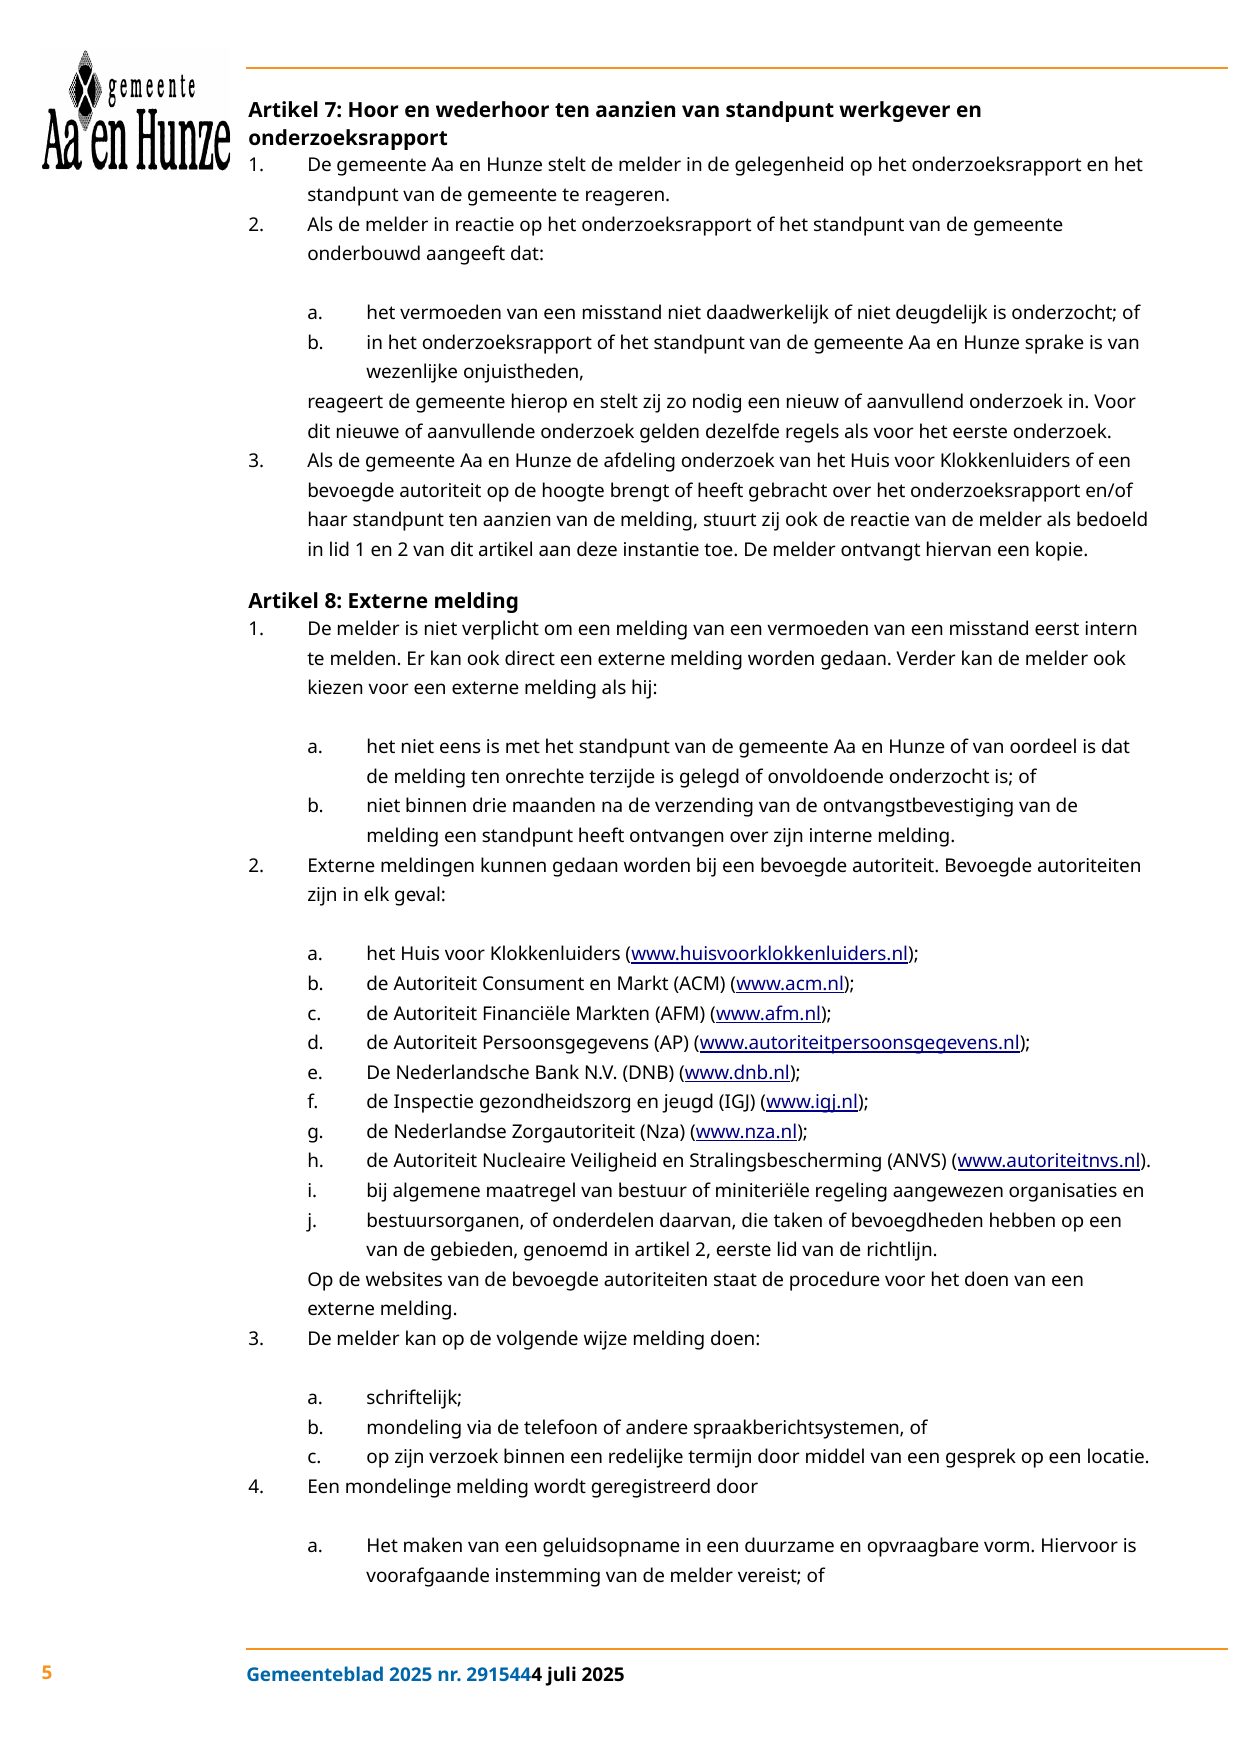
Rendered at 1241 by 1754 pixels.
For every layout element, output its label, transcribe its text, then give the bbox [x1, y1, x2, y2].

list De Nederlandsche Bank N.V. (DNB) (www.dnb.nl); [307, 1059, 1152, 1084]
list de Autoriteit Persoonsgegevens (AP) (www.autoriteitpersoonsgegevens.nl); [307, 1029, 1152, 1055]
list reageert de gemeente hierop en stelt zij zo nodig een nieuw of aanvullend onderzoek in. Voor dit nieuwe of aanvullende onderzoek gelden dezelfde regels als voor het eerste onderzoek. [248, 388, 1152, 444]
list Het maken van een geluidsopname in een duurzame en opvraagbare vorm. Hiervoor is voorafgaande instemming van de melder vereist; of [307, 1532, 1152, 1587]
list schriftelijk; [307, 1384, 1152, 1410]
list de Nederlandse Zorgautoriteit (Nza) (www.nza.nl); [307, 1118, 1152, 1144]
list Als de gemeente Aa en Hunze de afdeling onderzoek van het Huis voor Klokkenluiders of een bevoegde autoriteit op de hoogte brengt of heeft gebracht over het onderzoeksrapport en/of haar standpunt ten aanzien van de melding, stuurt zij ook de reactie van de melder als bedoeld in lid 1 en 2 van dit artikel aan deze instantie toe. De melder ontvangt hiervan een kopie. [248, 447, 1152, 562]
list Op de websites van de bevoegde autoriteiten staat de procedure voor het doen van een externe melding. [248, 1266, 1152, 1321]
list Een mondelinge melding wordt geregistreerd door [248, 1473, 1152, 1499]
list De melder kan op de volgende wijze melding doen: [248, 1325, 1152, 1351]
list mondeling via de telefoon of andere spraakberichtsystemen, of [307, 1414, 1152, 1439]
list De melder is niet verplicht om een melding van een vermoeden van een misstand eerst intern te melden. Er kan ook direct een externe melding worden gedaan. Verder kan de melder ook kiezen voor een externe melding als hij: [248, 615, 1152, 700]
text Artikel 8: Externe melding [248, 587, 1152, 615]
list de Autoriteit Consument en Markt (ACM) (www.acm.nl); [307, 970, 1152, 996]
list de Inspectie gezondheidszorg en jeugd (IGJ) (www.igj.nl); [307, 1088, 1152, 1114]
list bestuursorganen, of onderdelen daarvan, die taken of bevoegdheden hebben op een van de gebieden, genoemd in artikel 2, eerste lid van de richtlijn. [307, 1207, 1152, 1262]
list het vermoeden van een misstand niet daadwerkelijk of niet deugdelijk is onderzocht; of [307, 299, 1152, 325]
list Als de melder in reactie op het onderzoeksrapport of het standpunt van de gemeente onderbouwd aangeeft dat: [248, 211, 1152, 266]
picture [41, 47, 231, 172]
list de Autoriteit Financiële Markten (AFM) (www.afm.nl); [307, 1000, 1152, 1025]
list niet binnen drie maanden na de verzending van de ontvangstbevestiging van de melding een standpunt heeft ontvangen over zijn interne melding. [307, 793, 1152, 848]
list op zijn verzoek binnen een redelijke termijn door middel van een gesprek op een locatie. [307, 1443, 1152, 1469]
list Externe meldingen kunnen gedaan worden bij een bevoegde autoriteit. Bevoegde autoriteiten zijn in elk geval: [248, 852, 1152, 907]
list het niet eens is met het standpunt van de gemeente Aa en Hunze of van oordeel is dat de melding ten onrechte terzijde is gelegd of onvoldoende onderzocht is; of [307, 733, 1152, 789]
list De gemeente Aa en Hunze stelt de melder in de gelegenheid op het onderzoeksrapport en het standpunt van de gemeente te reageren. [248, 152, 1152, 207]
text Artikel 7: Hoor en wederhoor ten aanzien van standpunt werkgever en onderzoeksrapport [248, 95, 1152, 152]
list bij algemene maatregel van bestuur of miniteriële regeling aangewezen organisaties en [307, 1177, 1152, 1203]
list het Huis voor Klokkenluiders (www.huisvoorklokkenluiders.nl); [307, 941, 1152, 966]
list de Autoriteit Nucleaire Veiligheid en Stralingsbescherming (ANVS) (www.autoriteitnvs.nl). [307, 1148, 1152, 1173]
list in het onderzoeksrapport of het standpunt van de gemeente Aa en Hunze sprake is van wezenlijke onjuistheden, [307, 329, 1152, 384]
